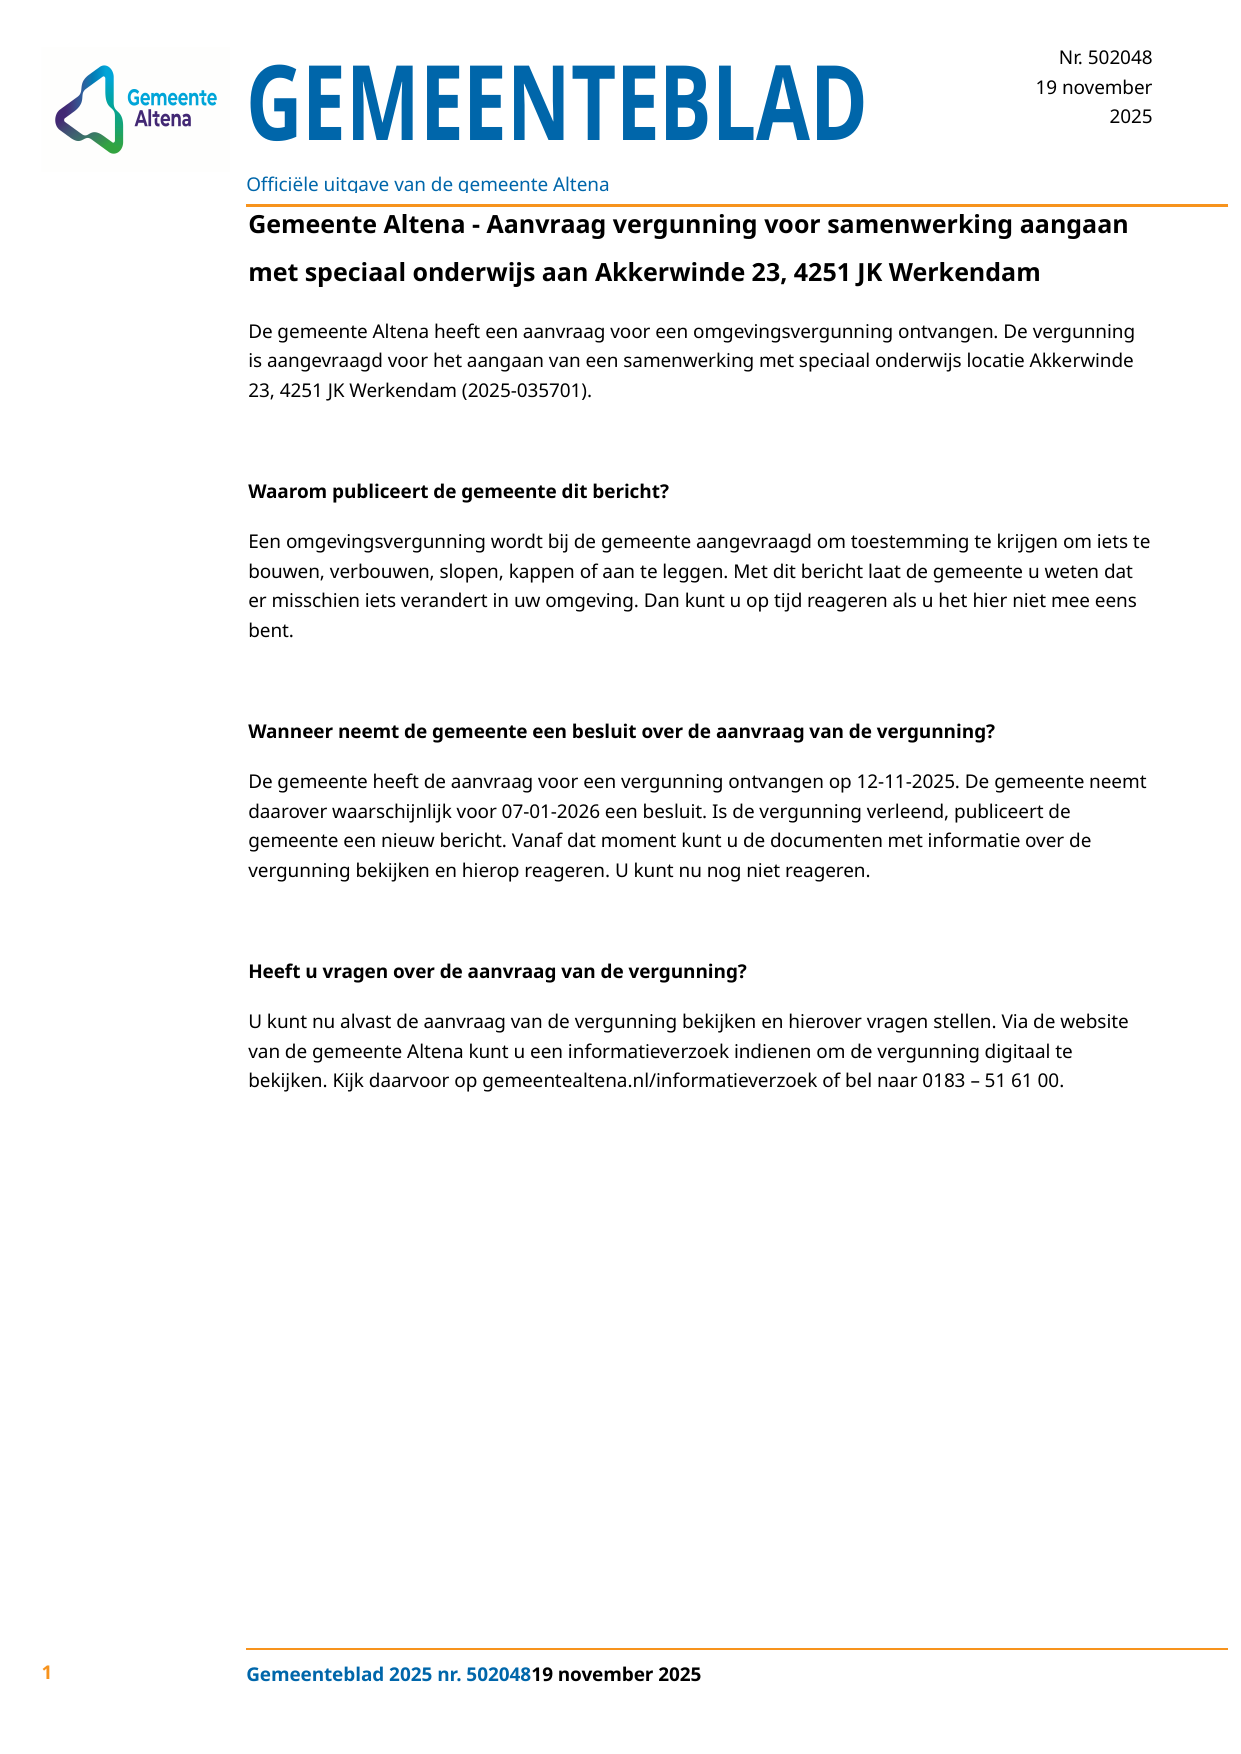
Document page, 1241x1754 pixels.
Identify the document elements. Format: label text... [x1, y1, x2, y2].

text De gemeente heeft de aanvraag voor een vergunning ontvangen op 12-11-2025. De gemeente neemt daarover waarschijnlijk voor 07-01-2026 een besluit. Is de vergunning verleend, publiceert de gemeente een nieuw bericht. Vanaf dat moment kunt u de documenten met informatie over de vergunning bekijken en hierop reageren. U kunt nu nog niet reageren. [248, 768, 1152, 883]
text Wanneer neemt de gemeente een besluit over de aanvraag van de vergunning? [248, 718, 1152, 744]
text U kunt nu alvast de aanvraag van de vergunning bekijken en hierover vragen stellen. Via de website van de gemeente Altena kunt u een informatieverzoek indienen om de vergunning digitaal te bekijken. Kijk daarvoor op gemeentealtena.nl/informatieverzoek of bel naar 0183 – 51 61 00. [248, 1008, 1152, 1093]
text Waarom publiceert de gemeente dit bericht? [248, 478, 1152, 504]
text Heeft u vragen over de aanvraag van de vergunning? [248, 958, 1152, 984]
text Gemeente Altena - Aanvraag vergunning voor samenwerking aangaan met speciaal onderwijs aan Akkerwinde 23, 4251 JK Werkendam [248, 207, 1152, 288]
picture [41, 47, 231, 172]
text Een omgevingsvergunning wordt bij de gemeente aangevraagd om toestemming te krijgen om iets te bouwen, verbouwen, slopen, kappen of aan te leggen. Met dit bericht laat de gemeente u weten dat er misschien iets verandert in uw omgeving. Dan kunt u op tijd reageren als u het hier niet mee eens bent. [248, 528, 1152, 643]
text De gemeente Altena heeft een aanvraag voor een omgevingsvergunning ontvangen. De vergunning is aangevraagd voor het aangaan van een samenwerking met speciaal onderwijs locatie Akkerwinde 23, 4251 JK Werkendam (2025-035701). [248, 318, 1152, 403]
